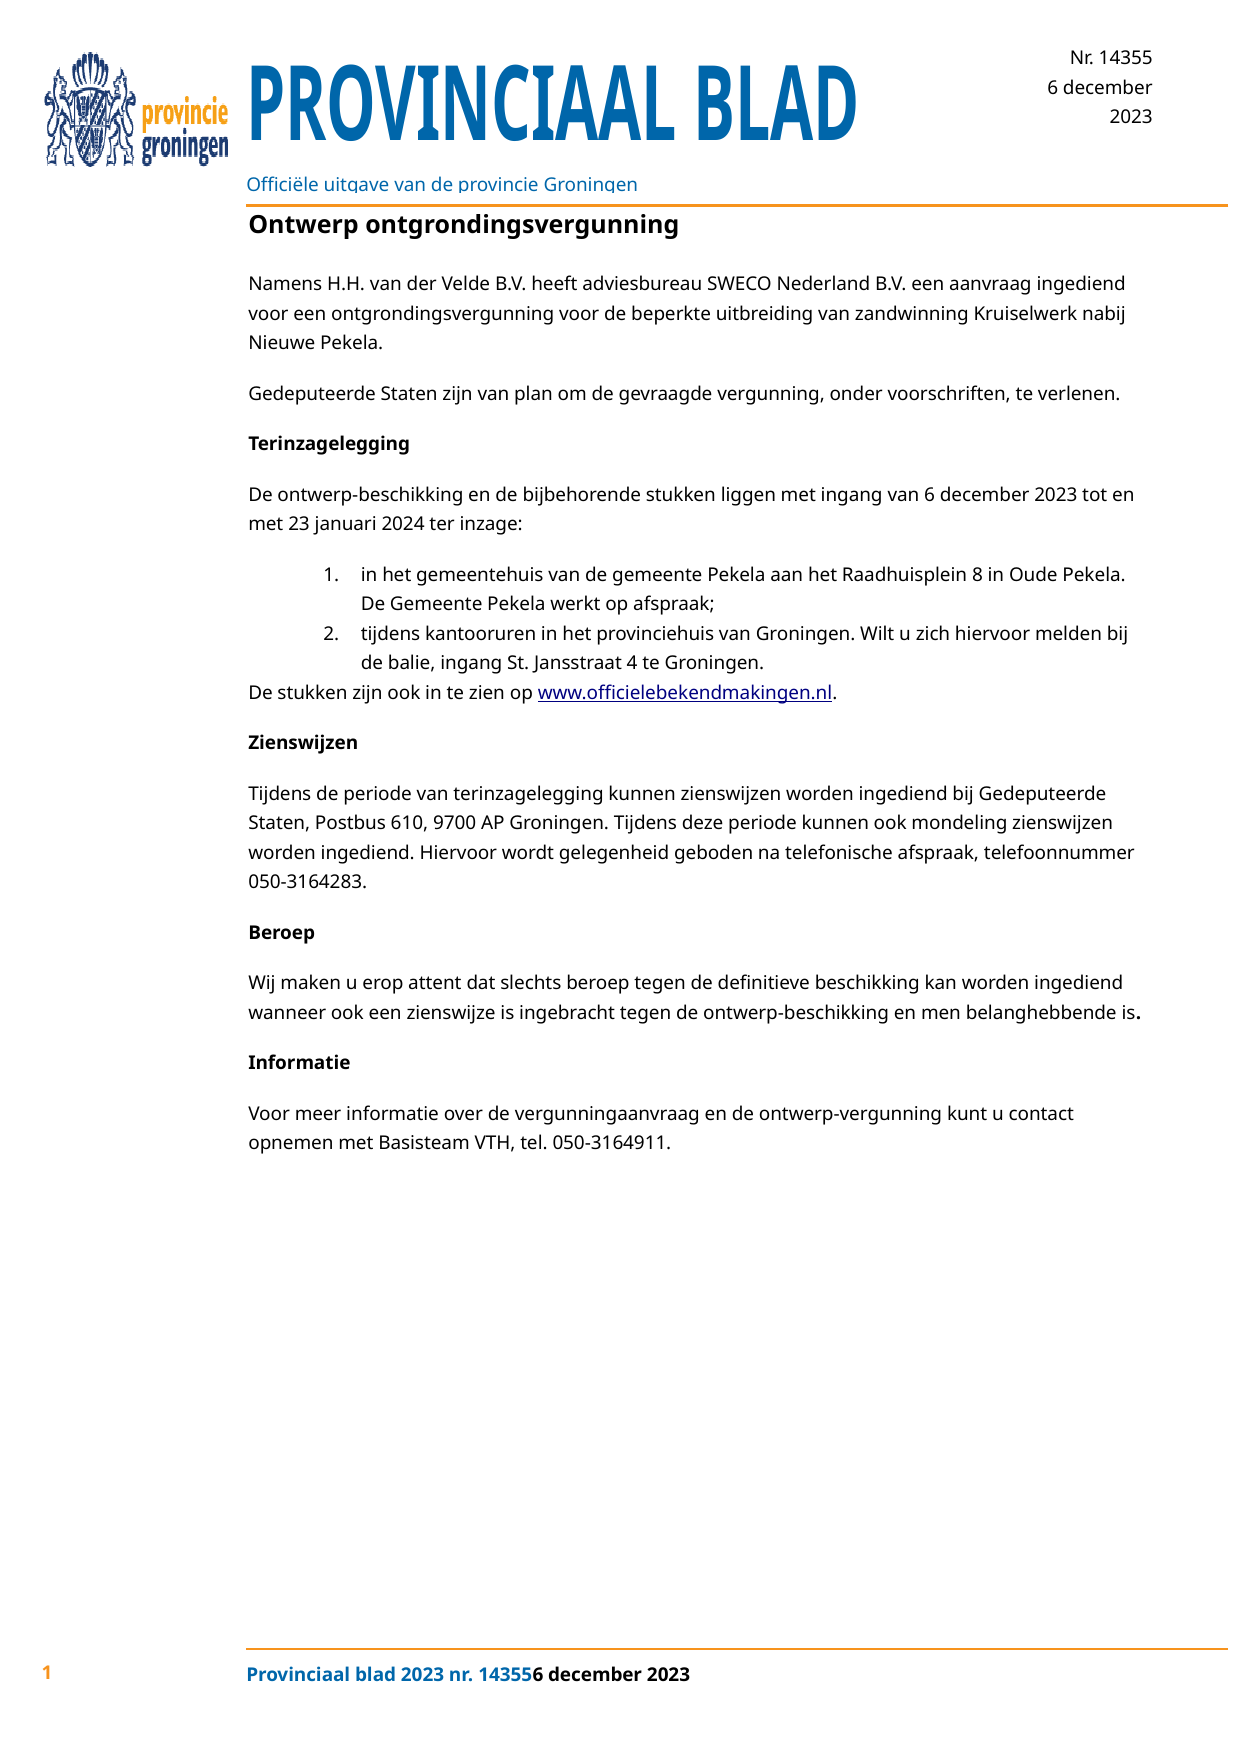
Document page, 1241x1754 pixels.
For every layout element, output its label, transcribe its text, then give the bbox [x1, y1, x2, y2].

list tijdens kantooruren in het provinciehuis van Groningen. Wilt u zich hiervoor melden bij de balie, ingang St. Jansstraat 4 te Groningen. [323, 620, 1152, 675]
text De stukken zijn ook in te zien op www.officielebekendmakingen.nl. [248, 679, 1152, 705]
text Wij maken u erop attent dat slechts beroep tegen de definitieve beschikking kan worden ingediend wanneer ook een zienswijze is ingebracht tegen de ontwerp-beschikking en men belanghebbende is. [248, 969, 1152, 1025]
text Tijdens de periode van terinzagelegging kunnen zienswijzen worden ingediend bij Gedeputeerde Staten, Postbus 610, 9700 AP Groningen. Tijdens deze periode kunnen ook mondeling zienswijzen worden ingediend. Hiervoor wordt gelegenheid geboden na telefonische afspraak, telefoonnummer 050-3164283. [248, 780, 1152, 894]
list in het gemeentehuis van de gemeente Pekela aan het Raadhuisplein 8 in Oude Pekela. De Gemeente Pekela werkt op afspraak; [323, 561, 1152, 616]
text Voor meer informatie over de vergunningaanvraag en de ontwerp-vergunning kunt u contact opnemen met Basisteam VTH, tel. 050-3164911. [248, 1100, 1152, 1155]
picture [41, 47, 231, 172]
text Ontwerp ontgrondingsvergunning [248, 207, 1152, 241]
text Beroep [248, 919, 1152, 945]
text De ontwerp-beschikking en de bijbehorende stukken liggen met ingang van 6 december 2023 tot en met 23 januari 2024 ter inzage: [248, 481, 1152, 536]
text Terinzagelegging [248, 430, 1152, 456]
text Informatie [248, 1049, 1152, 1075]
text Zienswijzen [248, 729, 1152, 755]
text Gedeputeerde Staten zijn van plan om de gevraagde vergunning, onder voorschriften, te verlenen. [248, 380, 1152, 406]
text Namens H.H. van der Velde B.V. heeft adviesbureau SWECO Nederland B.V. een aanvraag ingediend voor een ontgrondingsvergunning voor de beperkte uitbreiding van zandwinning Kruiselwerk nabij Nieuwe Pekela. [248, 270, 1152, 355]
